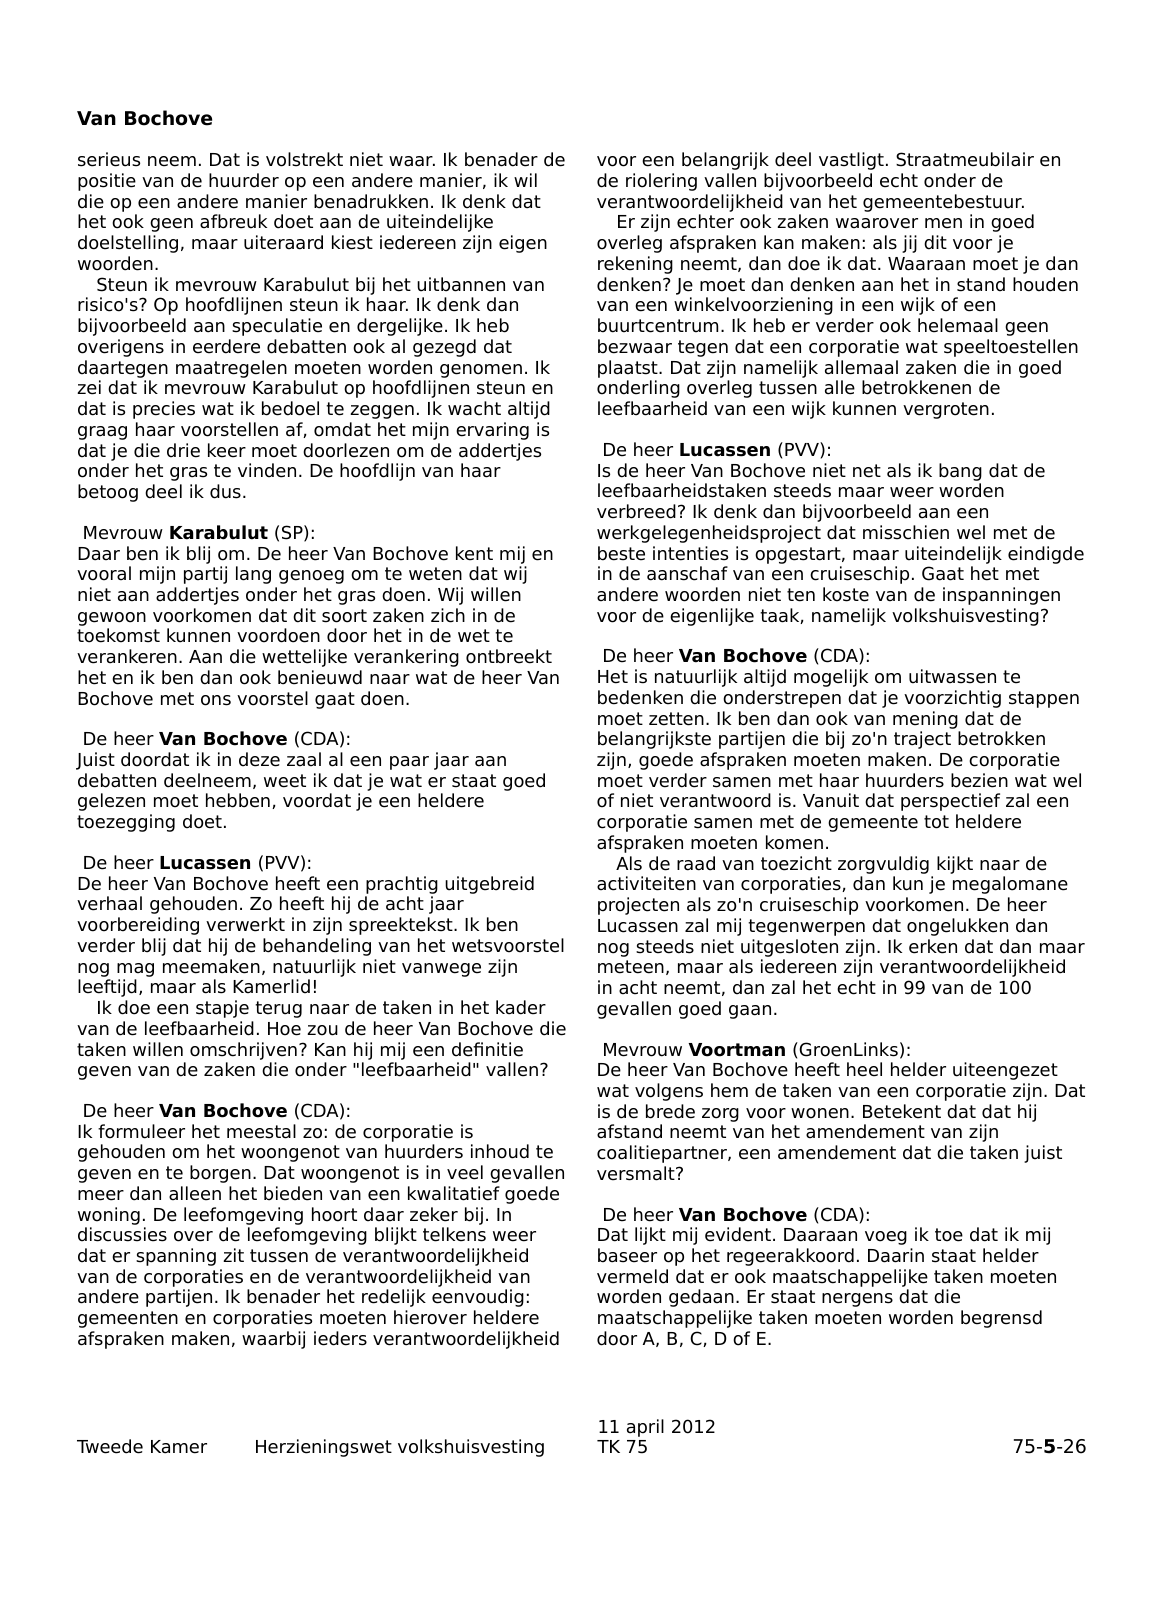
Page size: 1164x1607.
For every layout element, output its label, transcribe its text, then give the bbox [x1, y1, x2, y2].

text Het is natuurlijk altijd mogelijk om uitwassen te bedenken die onderstrepen dat je voorzichtig stappen moet zetten. Ik ben dan ook van mening dat de belangrijkste partijen die bij zo'n traject betrokken zijn, goede afspraken moeten maken. De corporatie moet verder samen met haar huurders bezien wat wel of niet verantwoord is. Vanuit dat perspectief zal een corporatie samen met de gemeente tot heldere afspraken moeten komen. [596, 667, 1087, 853]
text De heer Van Bochove (CDA): [77, 729, 567, 750]
text De heer Van Bochove heeft heel helder uiteengezet wat volgens hem de taken van een corporatie zijn. Dat is de brede zorg voor wonen. Betekent dat dat hij afstand neemt van het amendement van zijn coalitiepartner, een amendement dat die taken juist versmalt? [596, 1060, 1087, 1184]
text Er zijn echter ook zaken waarover men in goed overleg afspraken kan maken: als jij dit voor je rekening neemt, dan doe ik dat. Waaraan moet je dan denken? Je moet dan denken aan het in stand houden van een winkelvoorziening in een wijk of een buurtcentrum. Ik heb er verder ook helemaal geen bezwaar tegen dat een corporatie wat speeltoestellen plaatst. Dat zijn namelijk allemaal zaken die in goed onderling overleg tussen alle betrokkenen de leefbaarheid van een wijk kunnen vergroten. [596, 212, 1087, 420]
text De heer Lucassen (PVV): [77, 853, 567, 873]
text De heer Van Bochove (CDA): [596, 646, 1087, 667]
text De heer Van Bochove heeft een prachtig uitgebreid verhaal gehouden. Zo heeft hij de acht jaar voorbereiding verwerkt in zijn spreektekst. Ik ben verder blij dat hij de behandeling van het wetsvoorstel nog mag meemaken, natuurlijk niet vanwege zijn leeftijd, maar als Kamerlid! [77, 873, 567, 998]
text Ik formuleer het meestal zo: de corporatie is gehouden om het woongenot van huurders inhoud te geven en te borgen. Dat woongenot is in veel gevallen meer dan alleen het bieden van een kwalitatief goede woning. De leefomgeving hoort daar zeker bij. In discussies over de leefomgeving blijkt telkens weer dat er spanning zit tussen de verantwoordelijkheid van de corporaties en de verantwoordelijkheid van andere partijen. Ik benader het redelijk eenvoudig: gemeenten en corporaties moeten hierover heldere afspraken maken, waarbij ieders verantwoordelijkheid [77, 1122, 567, 1349]
text Mevrouw Karabulut (SP): [77, 523, 567, 543]
text De heer Lucassen (PVV): [596, 440, 1087, 460]
text Ik doe een stapje terug naar de taken in het kader van de leefbaarheid. Hoe zou de heer Van Bochove die taken willen omschrijven? Kan hij mij een definitie geven van de zaken die onder "leefbaarheid" vallen? [77, 998, 567, 1081]
text Juist doordat ik in deze zaal al een paar jaar aan debatten deelneem, weet ik dat je wat er staat goed gelezen moet hebben, voordat je een heldere toezegging doet. [77, 750, 567, 833]
text Dat lijkt mij evident. Daaraan voeg ik toe dat ik mij baseer op het regeerakkoord. Daarin staat helder vermeld dat er ook maatschappelijke taken moeten worden gedaan. Er staat nergens dat die maatschappelijke taken moeten worden begrensd door A, B, C, D of E. [596, 1225, 1087, 1349]
text Als de raad van toezicht zorgvuldig kijkt naar de activiteiten van corporaties, dan kun je megalomane projecten als zo'n cruiseschip voorkomen. De heer Lucassen zal mij tegenwerpen dat ongelukken dan nog steeds niet uitgesloten zijn. Ik erken dat dan maar meteen, maar als iedereen zijn verantwoordelijkheid in acht neemt, dan zal het echt in 99 van de 100 gevallen goed gaan. [596, 853, 1087, 1019]
text Daar ben ik blij om. De heer Van Bochove kent mij en vooral mijn partij lang genoeg om te weten dat wij niet aan addertjes onder het gras doen. Wij willen gewoon voorkomen dat dit soort zaken zich in de toekomst kunnen voordoen door het in de wet te verankeren. Aan die wettelijke verankering ontbreekt het en ik ben dan ook benieuwd naar wat de heer Van Bochove met ons voorstel gaat doen. [77, 543, 567, 709]
text De heer Van Bochove (CDA): [596, 1204, 1087, 1225]
text Mevrouw Voortman (GroenLinks): [596, 1039, 1087, 1060]
text Is de heer Van Bochove niet net als ik bang dat de leefbaarheidstaken steeds maar weer worden verbreed? Ik denk dan bijvoorbeeld aan een werkgelegenheidsproject dat misschien wel met de beste intenties is opgestart, maar uiteindelijk eindigde in de aanschaf van een cruiseschip. Gaat het met andere woorden niet ten koste van de inspanningen voor de eigenlijke taak, namelijk volkshuisvesting? [596, 460, 1087, 626]
text De heer Van Bochove (CDA): [77, 1101, 567, 1122]
text serieus neem. Dat is volstrekt niet waar. Ik benader de positie van de huurder op een andere manier, ik wil die op een andere manier benadrukken. Ik denk dat het ook geen afbreuk doet aan de uiteindelijke doelstelling, maar uiteraard kiest iedereen zijn eigen woorden. [77, 150, 567, 274]
text voor een belangrijk deel vastligt. Straatmeubilair en de riolering vallen bijvoorbeeld echt onder de verantwoordelijkheid van het gemeentebestuur. [596, 150, 1087, 212]
text Steun ik mevrouw Karabulut bij het uitbannen van risico's? Op hoofdlijnen steun ik haar. Ik denk dan bijvoorbeeld aan speculatie en dergelijke. Ik heb overigens in eerdere debatten ook al gezegd dat daartegen maatregelen moeten worden genomen. Ik zei dat ik mevrouw Karabulut op hoofdlijnen steun en dat is precies wat ik bedoel te zeggen. Ik wacht altijd graag haar voorstellen af, omdat het mijn ervaring is dat je die drie keer moet doorlezen om de addertjes onder het gras te vinden. De hoofdlijn van haar betoog deel ik dus. [77, 274, 567, 503]
